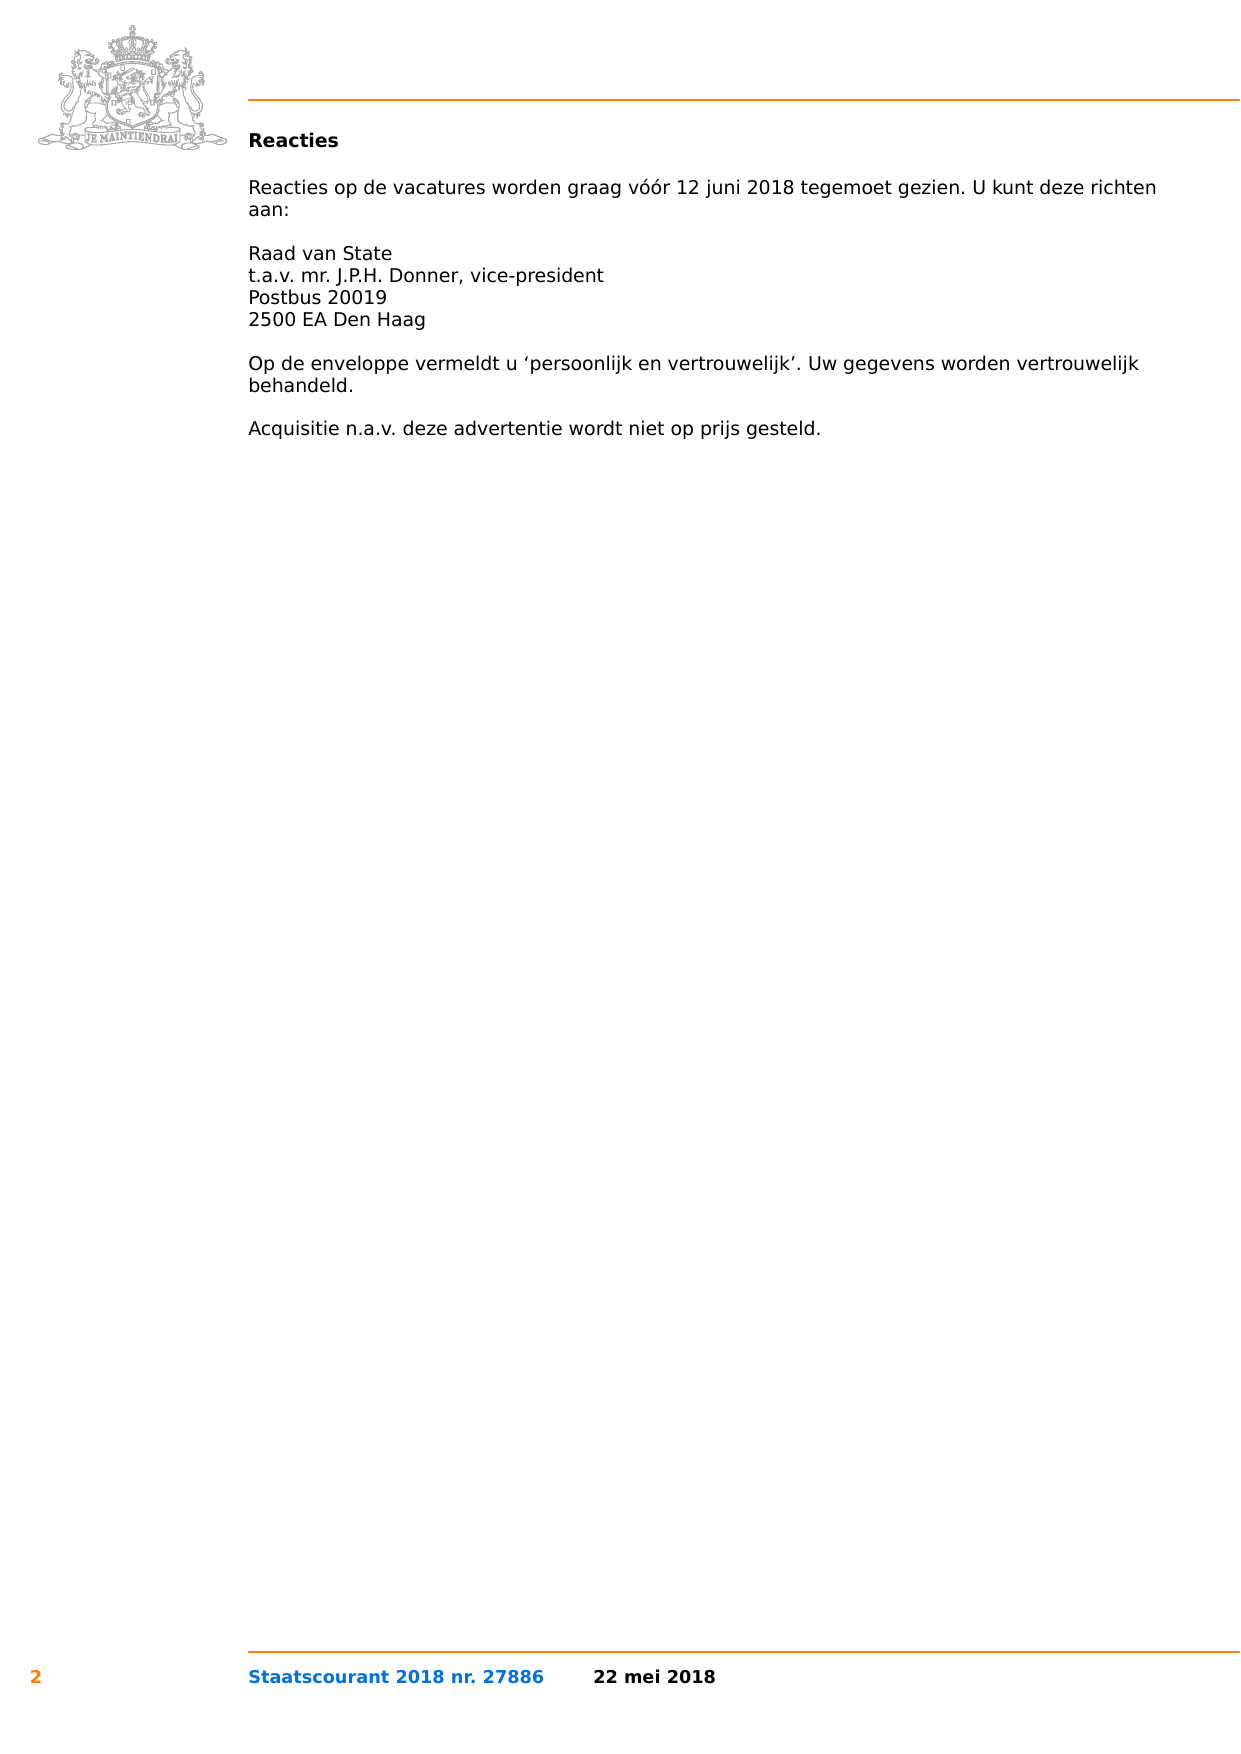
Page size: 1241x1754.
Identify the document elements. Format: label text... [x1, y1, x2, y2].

text Reacties op de vacatures worden graag vóór 12 juni 2018 tegemoet gezien. U kunt deze richten aan: [248, 177, 1163, 221]
text t.a.v. mr. J.P.H. Donner, vice-president [248, 265, 1163, 287]
subtitle Reacties [248, 130, 1163, 152]
text Postbus 20019 [248, 287, 1163, 309]
text Acquisitie n.a.v. deze advertentie wordt niet op prijs gesteld. [248, 418, 1163, 440]
text Raad van State [248, 243, 1163, 265]
text 2500 EA Den Haag [248, 309, 1163, 331]
picture [38, 25, 227, 150]
text Op de enveloppe vermeldt u ‘persoonlijk en vertrouwelijk’. Uw gegevens worden vertrouwelijk behandeld. [248, 352, 1163, 396]
